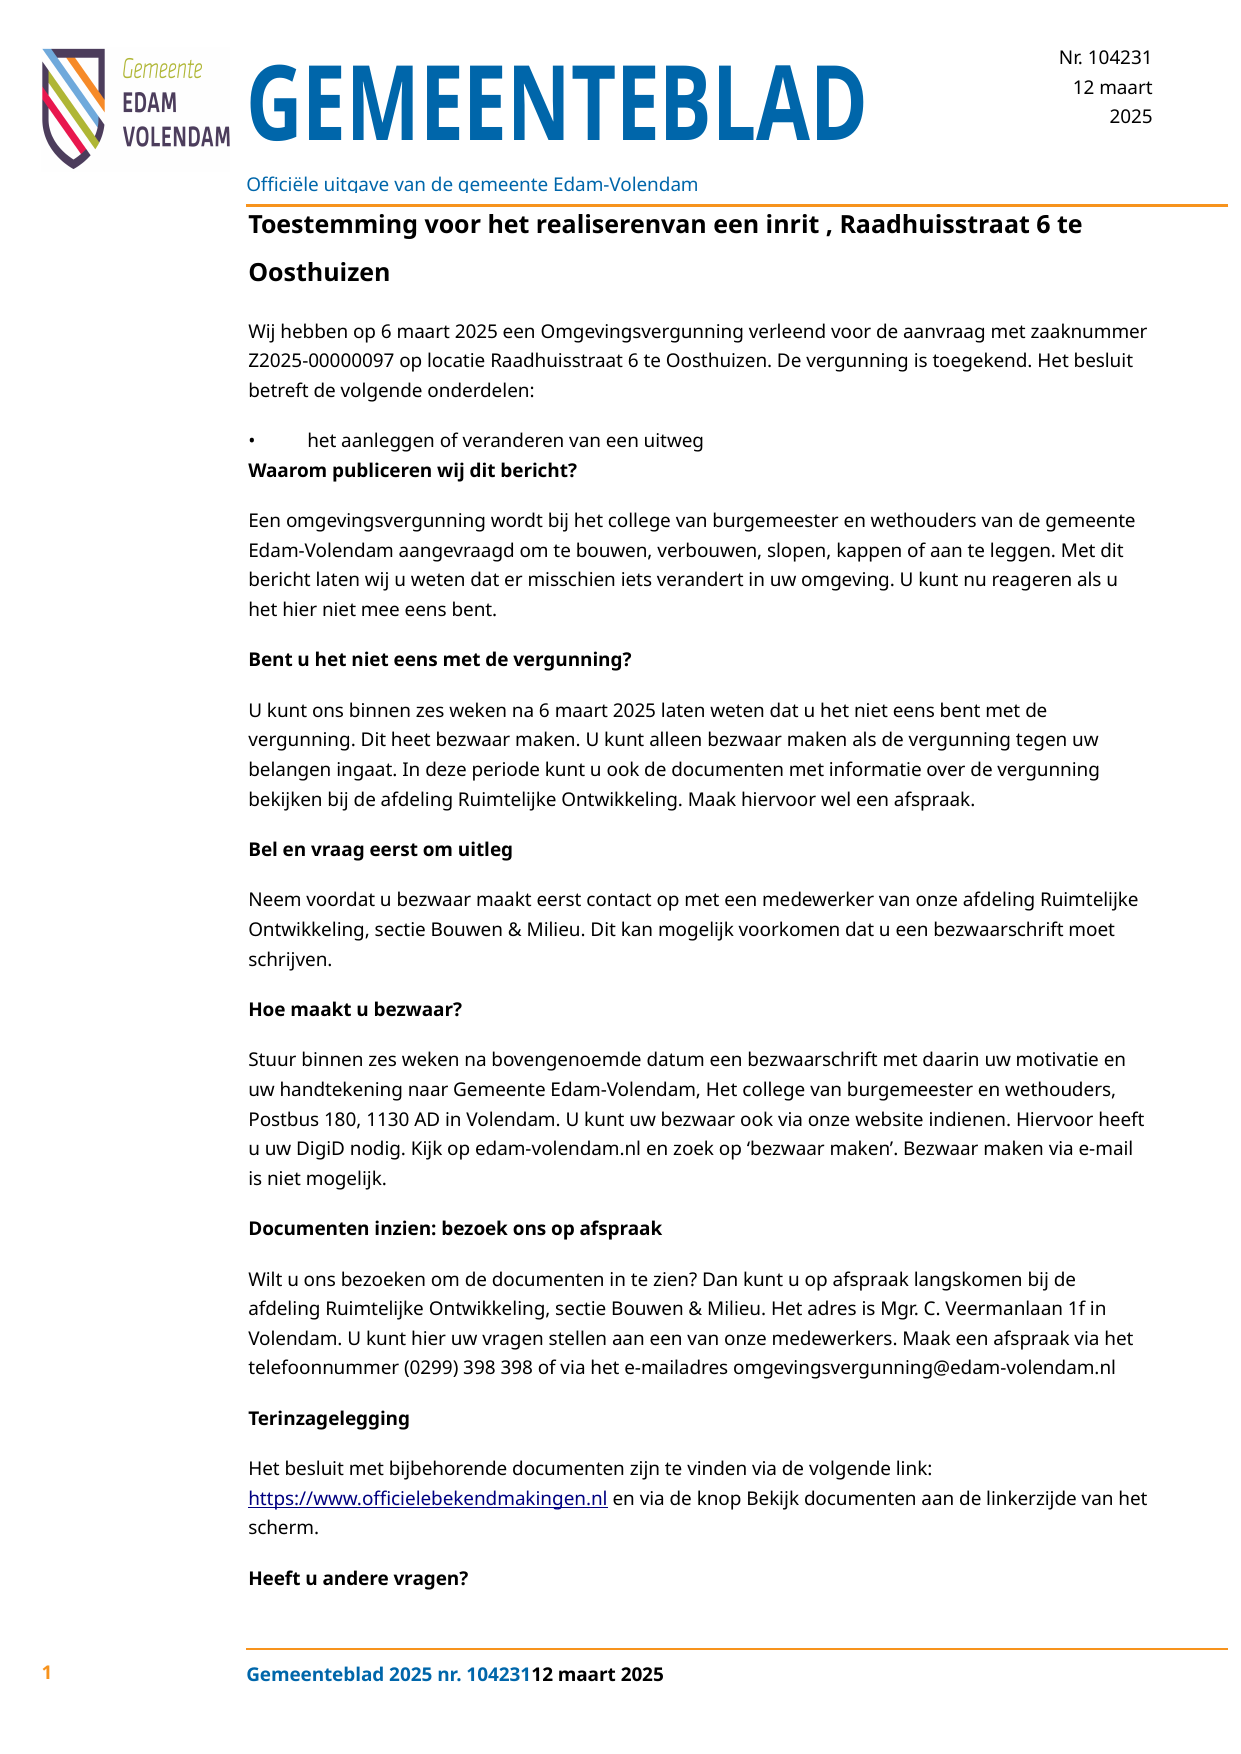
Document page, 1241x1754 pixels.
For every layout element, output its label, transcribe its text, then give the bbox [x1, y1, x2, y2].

text Neem voordat u bezwaar maakt eerst contact op met een medewerker van onze afdeling Ruimtelijke Ontwikkeling, sectie Bouwen & Milieu. Dit kan mogelijk voorkomen dat u een bezwaarschrift moet schrijven. [248, 887, 1152, 972]
list het aanleggen of veranderen van een uitweg [248, 427, 1152, 453]
text Waarom publiceren wij dit bericht? [248, 457, 1152, 483]
text Wilt u ons bezoeken om de documenten in te zien? Dan kunt u op afspraak langskomen bij de afdeling Ruimtelijke Ontwikkeling, sectie Bouwen & Milieu. Het adres is Mgr. C. Veermanlaan 1f in Volendam. U kunt hier uw vragen stellen aan een van onze medewerkers. Maak een afspraak via het telefoonnummer (0299) 398 398 of via het e-mailadres omgevingsvergunning@edam-volendam.nl [248, 1266, 1152, 1380]
text U kunt ons binnen zes weken na 6 maart 2025 laten weten dat u het niet eens bent met de vergunning. Dit heet bezwaar maken. U kunt alleen bezwaar maken als de vergunning tegen uw belangen ingaat. In deze periode kunt u ook de documenten met informatie over de vergunning bekijken bij de afdeling Ruimtelijke Ontwikkeling. Maak hiervoor wel een afspraak. [248, 697, 1152, 812]
picture [41, 47, 231, 172]
text Het besluit met bijbehorende documenten zijn te vinden via de volgende link: https://www.officielebekendmakingen.nl en via de knop Bekijk documenten aan de linkerzijde van het scherm. [248, 1455, 1152, 1540]
text Terinzagelegging [248, 1405, 1152, 1431]
text Documenten inzien: bezoek ons op afspraak [248, 1215, 1152, 1241]
text Wij hebben op 6 maart 2025 een Omgevingsvergunning verleend voor de aanvraag met zaaknummer Z2025-00000097 op locatie Raadhuisstraat 6 te Oosthuizen. De vergunning is toegekend. Het besluit betreft de volgende onderdelen: [248, 318, 1152, 403]
text Heeft u andere vragen? [248, 1565, 1152, 1591]
text Een omgevingsvergunning wordt bij het college van burgemeester en wethouders van de gemeente Edam-Volendam aangevraagd om te bouwen, verbouwen, slopen, kappen of aan te leggen. Met dit bericht laten wij u weten dat er misschien iets verandert in uw omgeving. U kunt nu reageren als u het hier niet mee eens bent. [248, 507, 1152, 622]
text Stuur binnen zes weken na bovengenoemde datum een bezwaarschrift met daarin uw motivatie en uw handtekening naar Gemeente Edam-Volendam, Het college van burgemeester en wethouders, Postbus 180, 1130 AD in Volendam. U kunt uw bezwaar ook via onze website indienen. Hiervoor heeft u uw DigiD nodig. Kijk op edam-volendam.nl en zoek op ‘bezwaar maken’. Bezwaar maken via e-mail is niet mogelijk. [248, 1047, 1152, 1191]
text Bent u het niet eens met de vergunning? [248, 647, 1152, 672]
text Toestemming voor het realiserenvan een inrit , Raadhuisstraat 6 te Oosthuizen [248, 207, 1152, 288]
text Bel en vraag eerst om uitleg [248, 836, 1152, 862]
text Hoe maakt u bezwaar? [248, 996, 1152, 1022]
